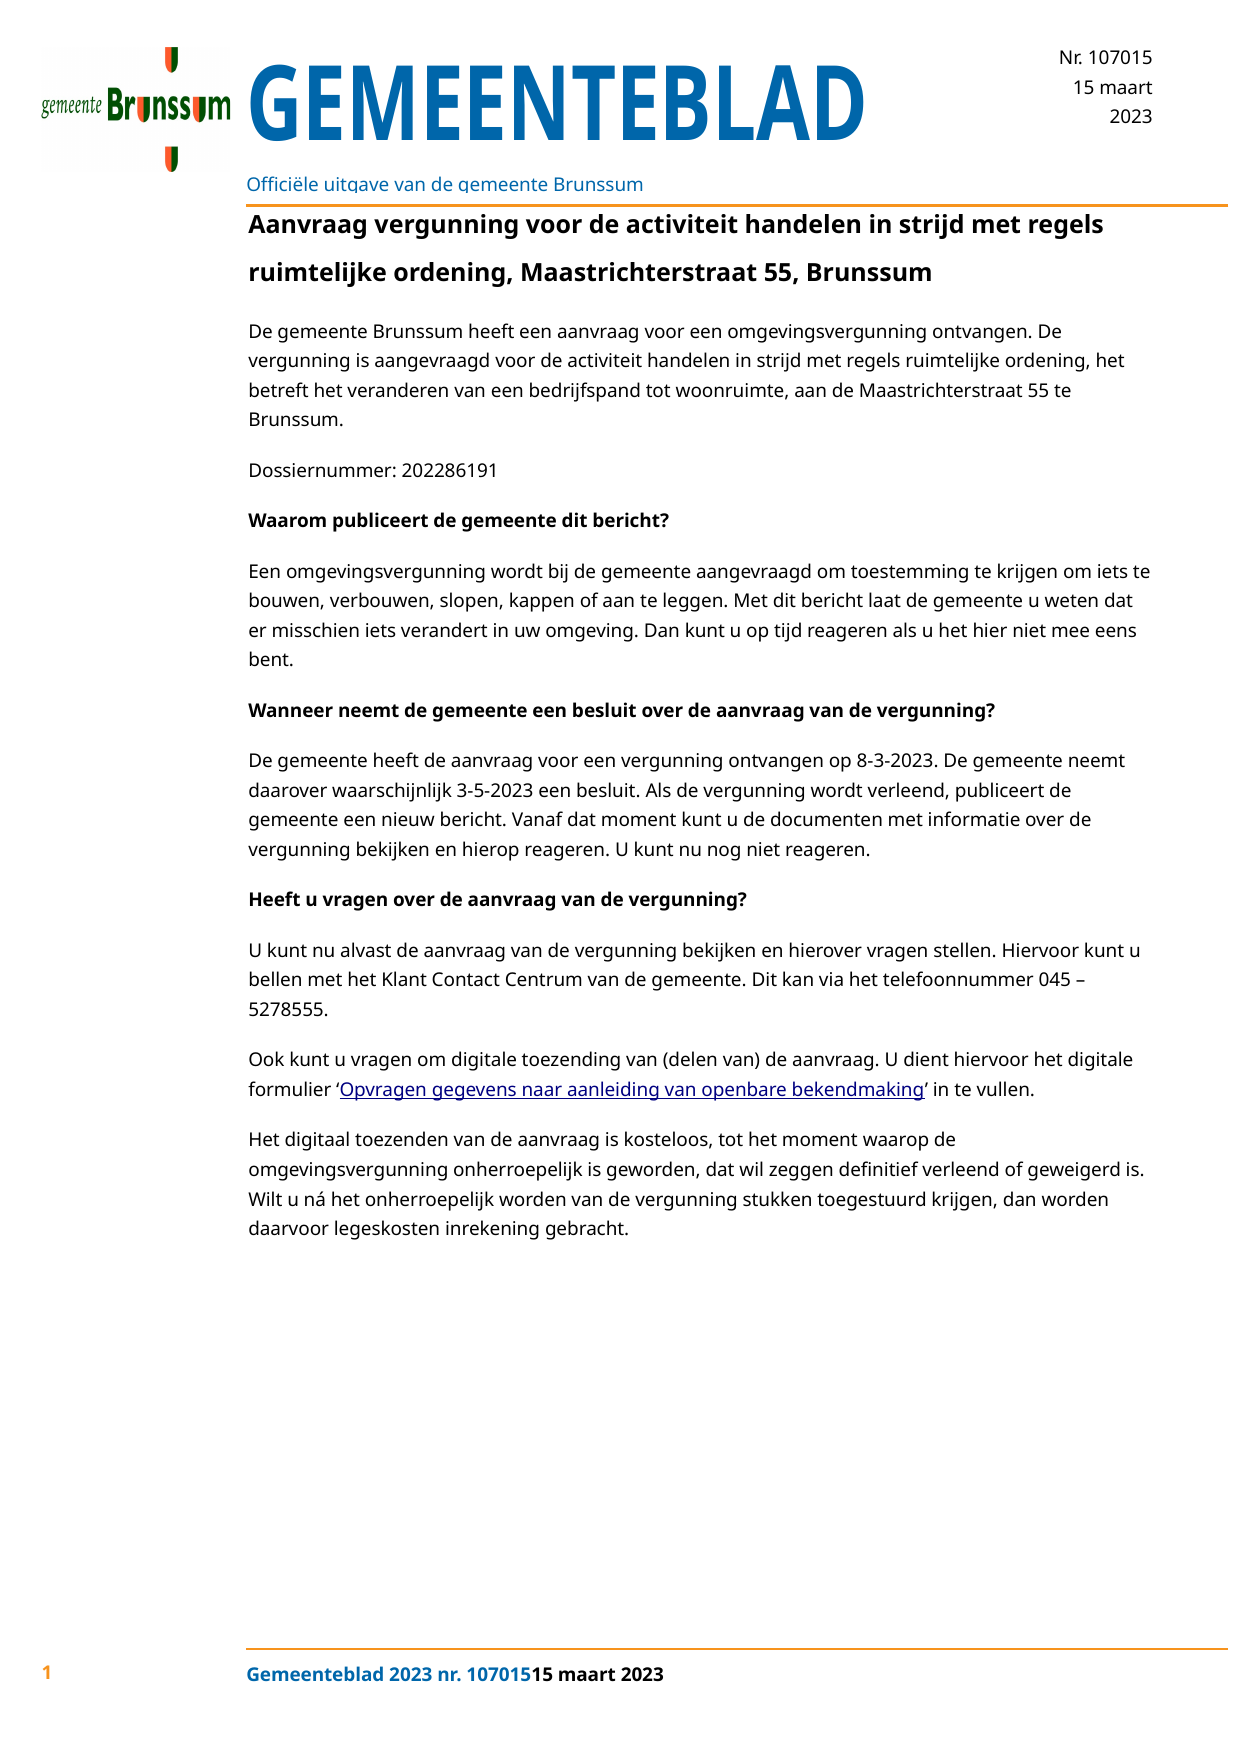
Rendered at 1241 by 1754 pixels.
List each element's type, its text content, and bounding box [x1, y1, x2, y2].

text Een omgevingsvergunning wordt bij de gemeente aangevraagd om toestemming te krijgen om iets te bouwen, verbouwen, slopen, kappen of aan te leggen. Met dit bericht laat de gemeente u weten dat er misschien iets verandert in uw omgeving. Dan kunt u op tijd reageren als u het hier niet mee eens bent. [248, 558, 1152, 672]
picture [41, 47, 231, 172]
text De gemeente heeft de aanvraag voor een vergunning ontvangen op 8-3-2023. De gemeente neemt daarover waarschijnlijk 3-5-2023 een besluit. Als de vergunning wordt verleend, publiceert de gemeente een nieuw bericht. Vanaf dat moment kunt u de documenten met informatie over de vergunning bekijken en hierop reageren. U kunt nu nog niet reageren. [248, 747, 1152, 862]
text Ook kunt u vragen om digitale toezending van (delen van) de aanvraag. U dient hiervoor het digitale formulier ‘Opvragen gegevens naar aanleiding van openbare bekendmaking’ in te vullen. [248, 1047, 1152, 1102]
text Aanvraag vergunning voor de activiteit handelen in strijd met regels ruimtelijke ordening, Maastrichterstraat 55, Brunssum [248, 207, 1152, 288]
text Waarom publiceert de gemeente dit bericht? [248, 507, 1152, 533]
text Wanneer neemt de gemeente een besluit over de aanvraag van de vergunning? [248, 697, 1152, 723]
text U kunt nu alvast de aanvraag van de vergunning bekijken en hierover vragen stellen. Hiervoor kunt u bellen met het Klant Contact Centrum van de gemeente. Dit kan via het telefoonnummer 045 – 5278555. [248, 937, 1152, 1022]
text Heeft u vragen over de aanvraag van de vergunning? [248, 887, 1152, 912]
text De gemeente Brunssum heeft een aanvraag voor een omgevingsvergunning ontvangen. De vergunning is aangevraagd voor de activiteit handelen in strijd met regels ruimtelijke ordening, het betreft het veranderen van een bedrijfspand tot woonruimte, aan de Maastrichterstraat 55 te Brunssum. [248, 318, 1152, 432]
text Dossiernummer: 202286191 [248, 457, 1152, 483]
text Het digitaal toezenden van de aanvraag is kosteloos, tot het moment waarop de omgevingsvergunning onherroepelijk is geworden, dat wil zeggen definitief verleend of geweigerd is. Wilt u ná het onherroepelijk worden van de vergunning stukken toegestuurd krijgen, dan worden daarvoor legeskosten inrekening gebracht. [248, 1127, 1152, 1241]
